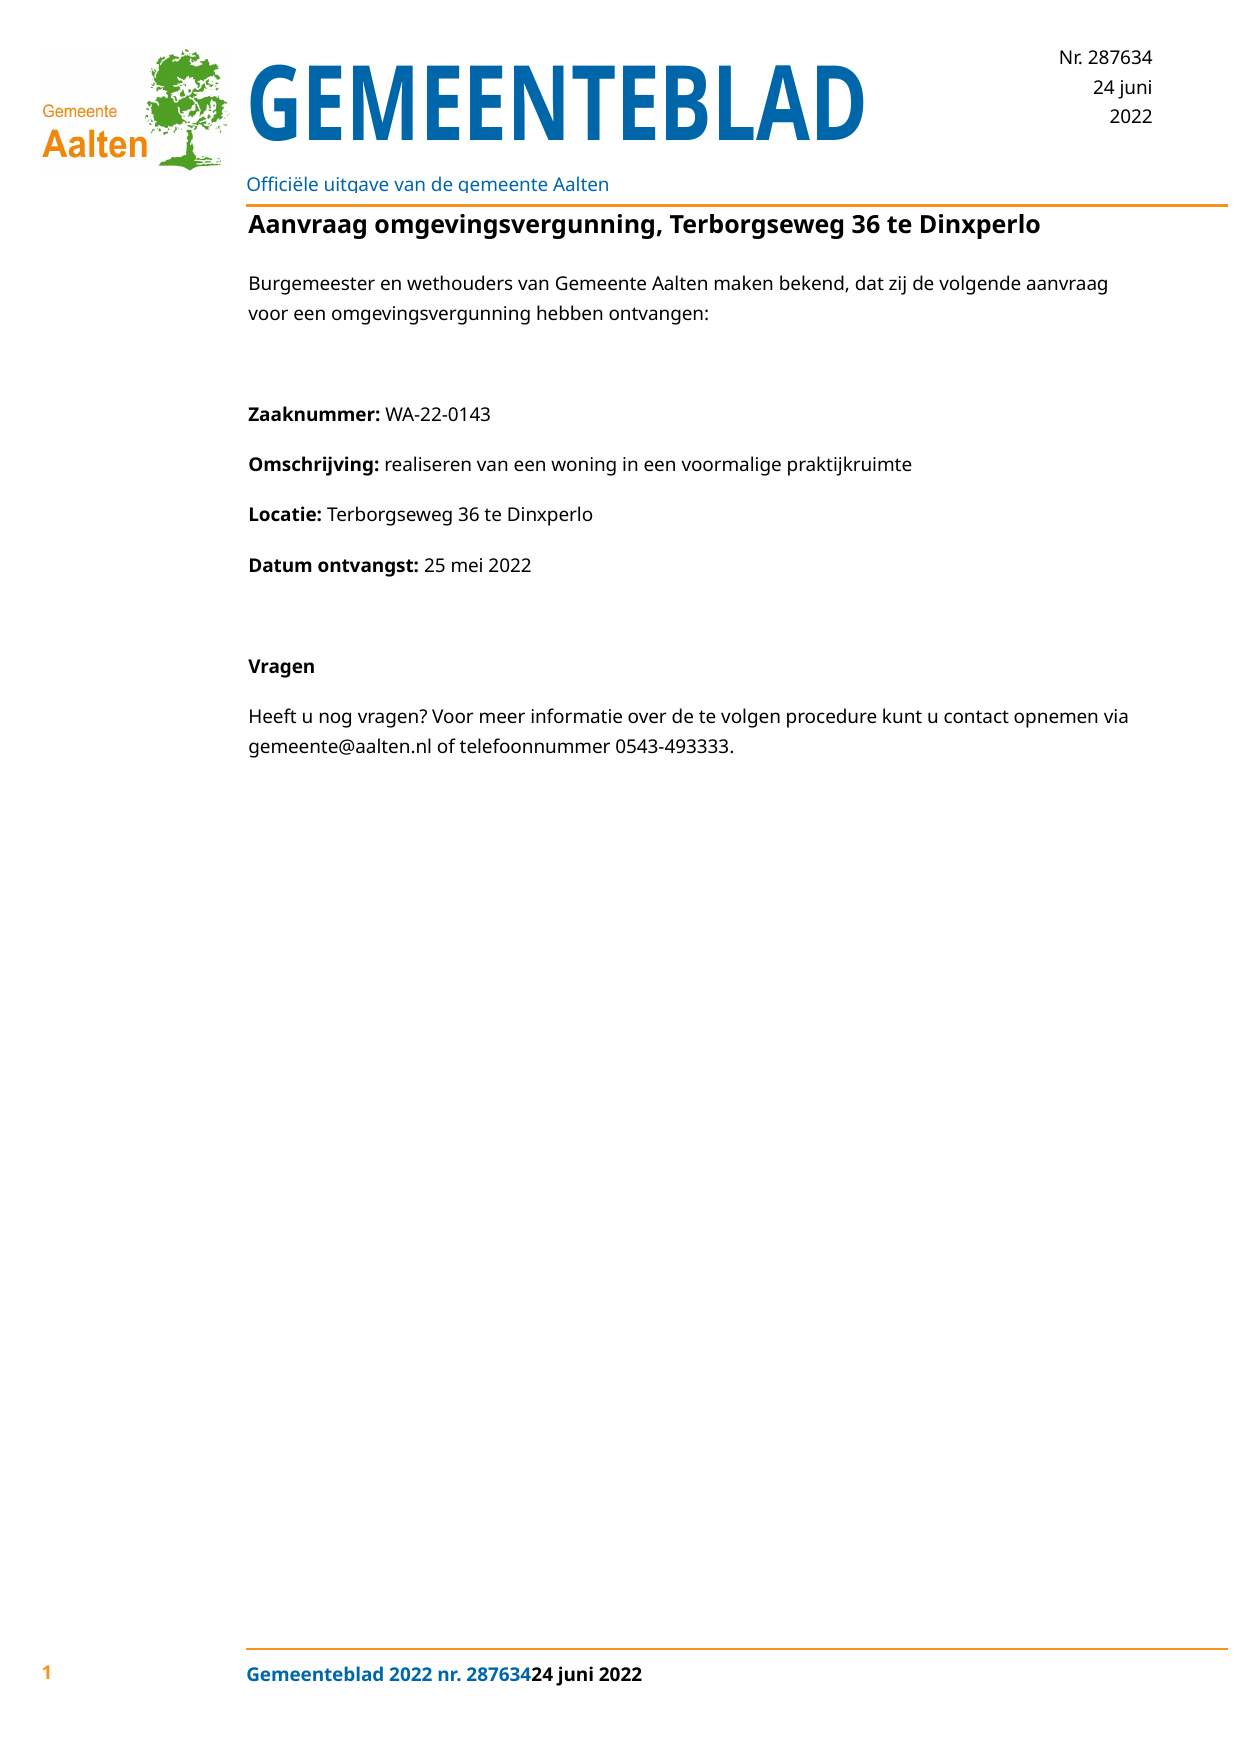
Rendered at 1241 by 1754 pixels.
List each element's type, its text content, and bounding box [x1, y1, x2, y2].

text Heeft u nog vragen? Voor meer informatie over de te volgen procedure kunt u contact opnemen via gemeente@aalten.nl of telefoonnummer 0543-493333. [248, 703, 1152, 758]
text Aanvraag omgevingsvergunning, Terborgseweg 36 te Dinxperlo [248, 207, 1152, 241]
text Zaaknummer: WA-22-0143 [248, 401, 1152, 426]
text Burgemeester en wethouders van Gemeente Aalten maken bekend, dat zij de volgende aanvraag voor een omgevingsvergunning hebben ontvangen: [248, 270, 1152, 326]
picture [41, 47, 231, 172]
text Omschrijving: realiseren van een woning in een voormalige praktijkruimte [248, 451, 1152, 477]
text Locatie: Terborgseweg 36 te Dinxperlo [248, 502, 1152, 527]
text Datum ontvangst: 25 mei 2022 [248, 552, 1152, 578]
text Vragen [248, 653, 1152, 678]
